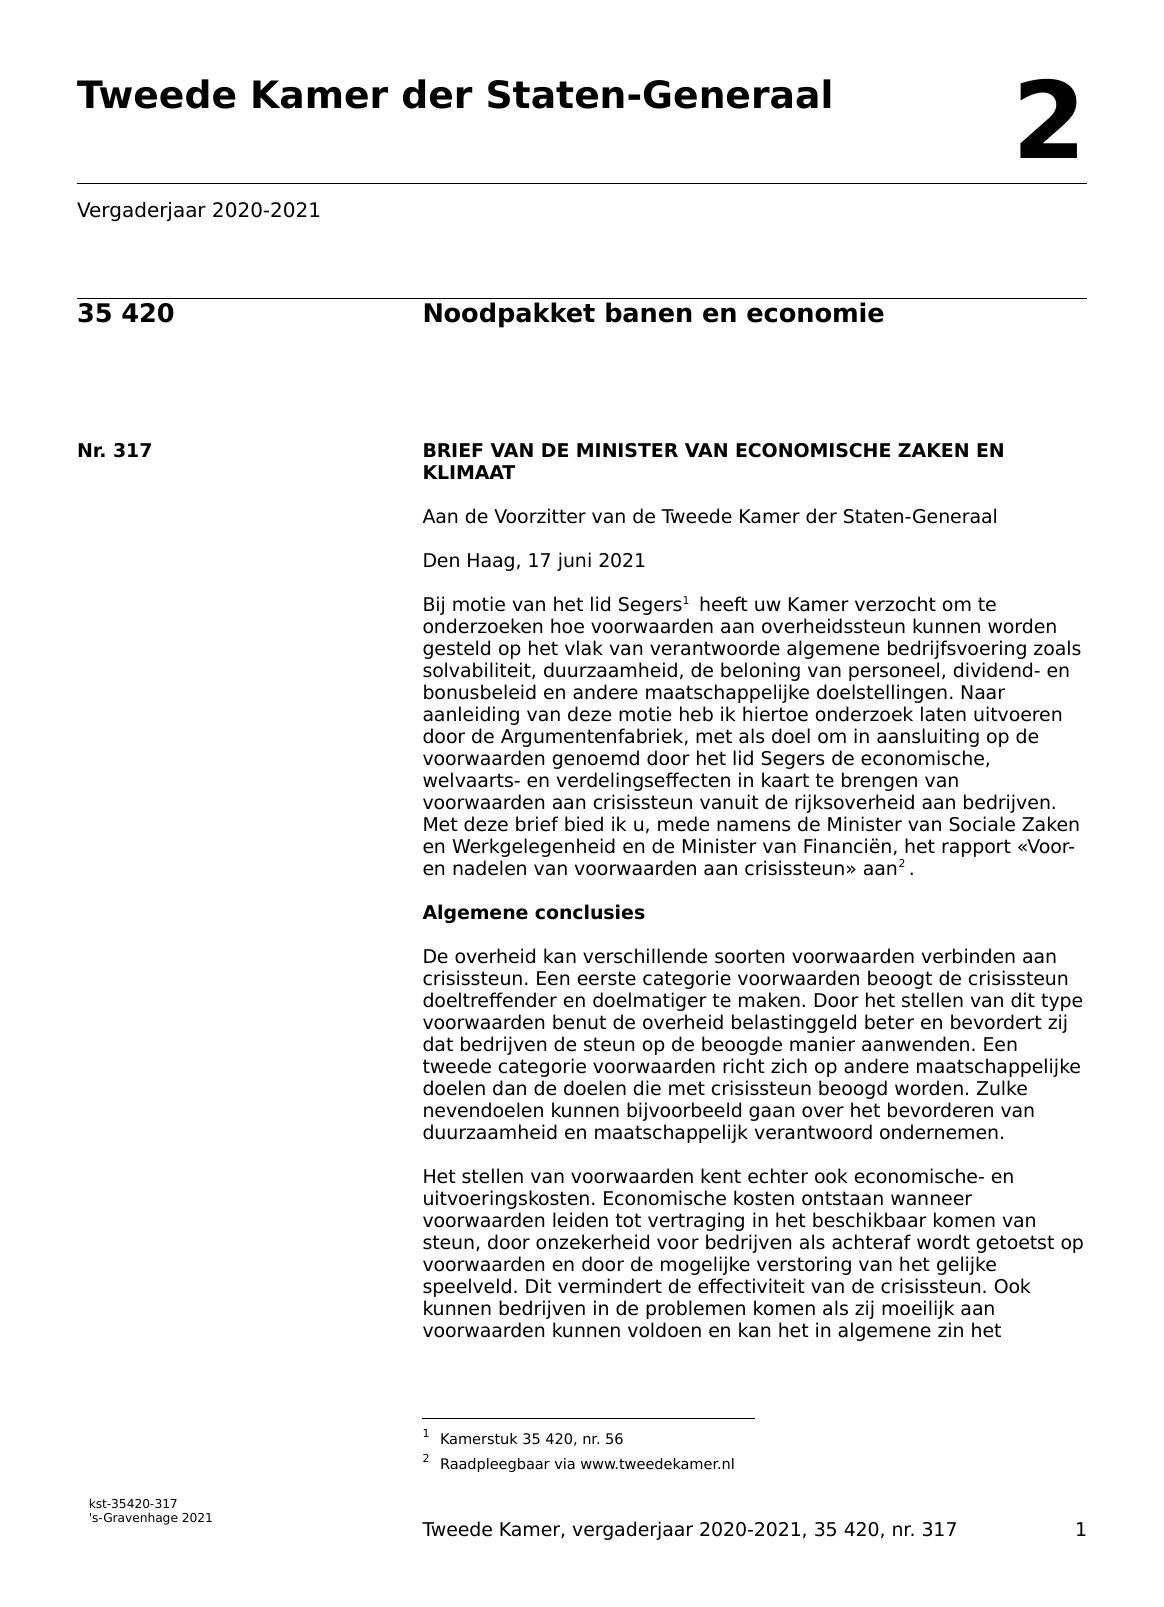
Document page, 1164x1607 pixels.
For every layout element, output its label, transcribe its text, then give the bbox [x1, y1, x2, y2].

table_cell Vergaderjaar 2020-2021 [77, 184, 1087, 298]
text Aan de Voorzitter van de Tweede Kamer der Staten-Generaal [422, 506, 1087, 528]
text kst-35420-317 [88, 1497, 323, 1511]
table_header 2 [886, 59, 1087, 183]
text Bij motie van het lid Segers heeft uw Kamer verzocht om te onderzoeken hoe voorwaarden aan overheidssteun kunnen worden gesteld op het vlak van verantwoorde algemene bedrijfsvoering zoals solvabiliteit, duurzaamheid, de beloning van personeel, dividend- en bonusbeleid en andere maatschappelijke doelstellingen. Naar aanleiding van deze motie heb ik hiertoe onderzoek laten uitvoeren door de Argumentenfabriek, met als doel om in aansluiting op de voorwaarden genoemd door het lid Segers de economische, welvaarts- en verdelingseffecten in kaart te brengen van voorwaarden aan crisissteun vanuit de rijksoverheid aan bedrijven. Met deze brief bied ik u, mede namens de Minister van Sociale Zaken en Werkgelegenheid en de Minister van Financiën, het rapport «Voor- en nadelen van voorwaarden aan crisissteun» aan. [422, 594, 1087, 880]
text Raadpleegbaar via www.tweedekamer.nl [422, 1452, 1087, 1474]
subtitle Algemene conclusies [422, 902, 1087, 924]
subtitle 35 420 Noodpakket banen en economie [77, 299, 1087, 329]
text De overheid kan verschillende soorten voorwaarden verbinden aan crisissteun. Een eerste categorie voorwaarden beoogt de crisissteun doeltreffender en doelmatiger te maken. Door het stellen van dit type voorwaarden benut de overheid belastinggeld beter en bevordert zij dat bedrijven de steun op de beoogde manier aanwenden. Een tweede categorie voorwaarden richt zich op andere maatschappelijke doelen dan de doelen die met crisissteun beoogd worden. Zulke nevendoelen kunnen bijvoorbeeld gaan over het bevorderen van duurzaamheid en maatschappelijk verantwoord ondernemen. [422, 946, 1087, 1144]
text 's-Gravenhage 2021 [88, 1511, 323, 1525]
subtitle Nr. 317 BRIEF VAN DE MINISTER VAN ECONOMISCHE ZAKEN EN KLIMAAT [77, 440, 1087, 484]
text Den Haag, 17 juni 2021 [422, 550, 1087, 572]
text Kamerstuk 35 420, nr. 56 [422, 1427, 1087, 1449]
table_header Tweede Kamer der Staten-Generaal [77, 59, 886, 183]
text Het stellen van voorwaarden kent echter ook economische- en uitvoeringskosten. Economische kosten ontstaan wanneer voorwaarden leiden tot vertraging in het beschikbaar komen van steun, door onzekerheid voor bedrijven als achteraf wordt getoetst op voorwaarden en door de mogelijke verstoring van het gelijke speelveld. Dit vermindert de effectiviteit van de crisissteun. Ook kunnen bedrijven in de problemen komen als zij moeilijk aan voorwaarden kunnen voldoen en kan het in algemene zin het [422, 1166, 1087, 1342]
